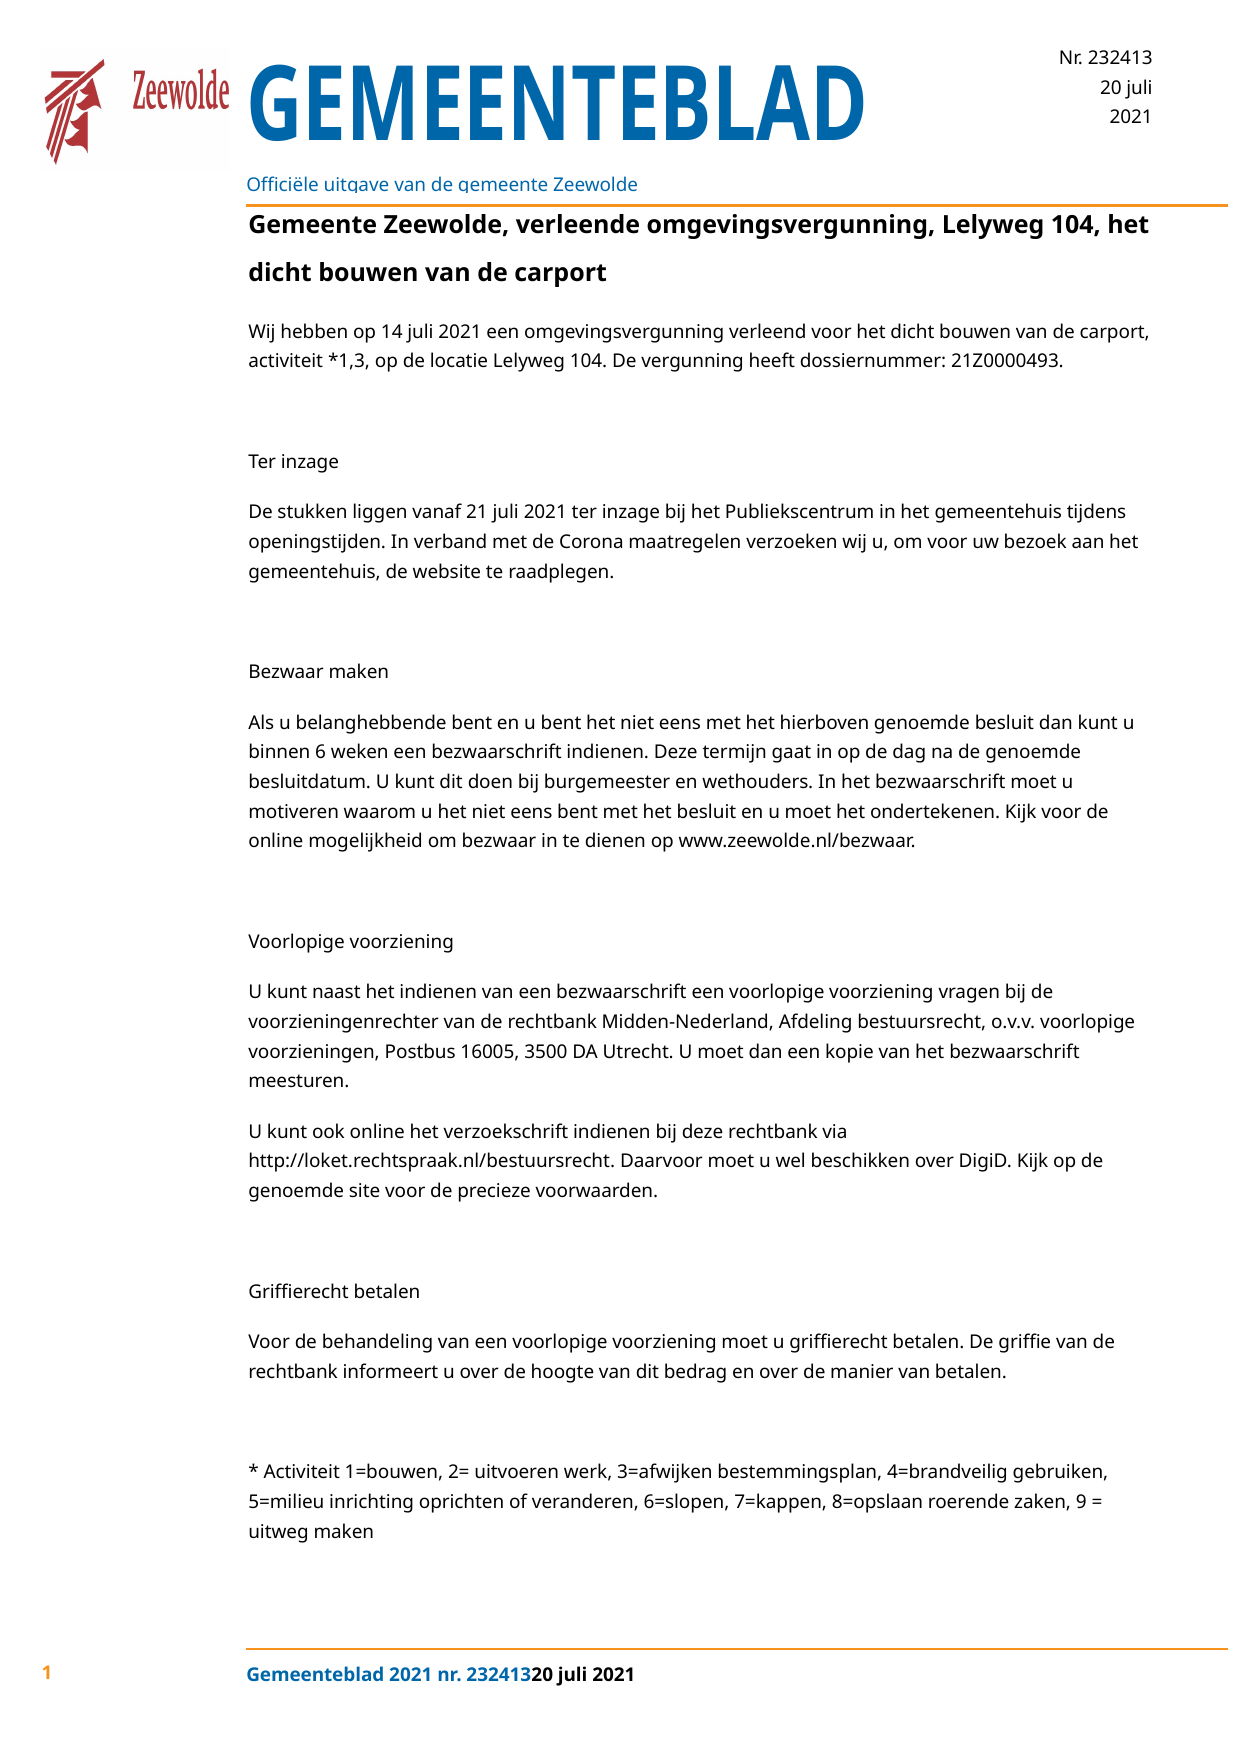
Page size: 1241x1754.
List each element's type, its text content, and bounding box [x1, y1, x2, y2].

text Gemeente Zeewolde, verleende omgevingsvergunning, Lelyweg 104, het dicht bouwen van de carport [248, 207, 1152, 288]
text Wij hebben op 14 juli 2021 een omgevingsvergunning verleend voor het dicht bouwen van de carport, activiteit *1,3, op de locatie Lelyweg 104. De vergunning heeft dossiernummer: 21Z0000493. [248, 318, 1152, 373]
text Bezwaar maken [248, 659, 1152, 684]
text U kunt ook online het verzoekschrift indienen bij deze rechtbank via http://loket.rechtspraak.nl/bestuursrecht. Daarvoor moet u wel beschikken over DigiD. Kijk op de genoemde site voor de precieze voorwaarden. [248, 1118, 1152, 1203]
text Griffierecht betalen [248, 1278, 1152, 1304]
picture [41, 47, 231, 172]
text Voorlopige voorziening [248, 928, 1152, 954]
text Voor de behandeling van een voorlopige voorziening moet u griffierecht betalen. De griffie van de rechtbank informeert u over de hoogte van dit bedrag en over de manier van betalen. [248, 1328, 1152, 1384]
text Ter inzage [248, 448, 1152, 474]
text * Activiteit 1=bouwen, 2= uitvoeren werk, 3=afwijken bestemmingsplan, 4=brandveilig gebruiken, 5=milieu inrichting oprichten of veranderen, 6=slopen, 7=kappen, 8=opslaan roerende zaken, 9 = uitweg maken [248, 1459, 1152, 1544]
text U kunt naast het indienen van een bezwaarschrift een voorlopige voorziening vragen bij de voorzieningenrechter van de rechtbank Midden-Nederland, Afdeling bestuursrecht, o.v.v. voorlopige voorzieningen, Postbus 16005, 3500 DA Utrecht. U moet dan een kopie van het bezwaarschrift meesturen. [248, 979, 1152, 1093]
text Als u belanghebbende bent en u bent het niet eens met het hierboven genoemde besluit dan kunt u binnen 6 weken een bezwaarschrift indienen. Deze termijn gaat in op de dag na de genoemde besluitdatum. U kunt dit doen bij burgemeester en wethouders. In het bezwaarschrift moet u motiveren waarom u het niet eens bent met het besluit en u moet het ondertekenen. Kijk voor de online mogelijkheid om bezwaar in te dienen op www.zeewolde.nl/bezwaar. [248, 709, 1152, 853]
text De stukken liggen vanaf 21 juli 2021 ter inzage bij het Publiekscentrum in het gemeentehuis tijdens openingstijden. In verband met de Corona maatregelen verzoeken wij u, om voor uw bezoek aan het gemeentehuis, de website te raadplegen. [248, 499, 1152, 584]
